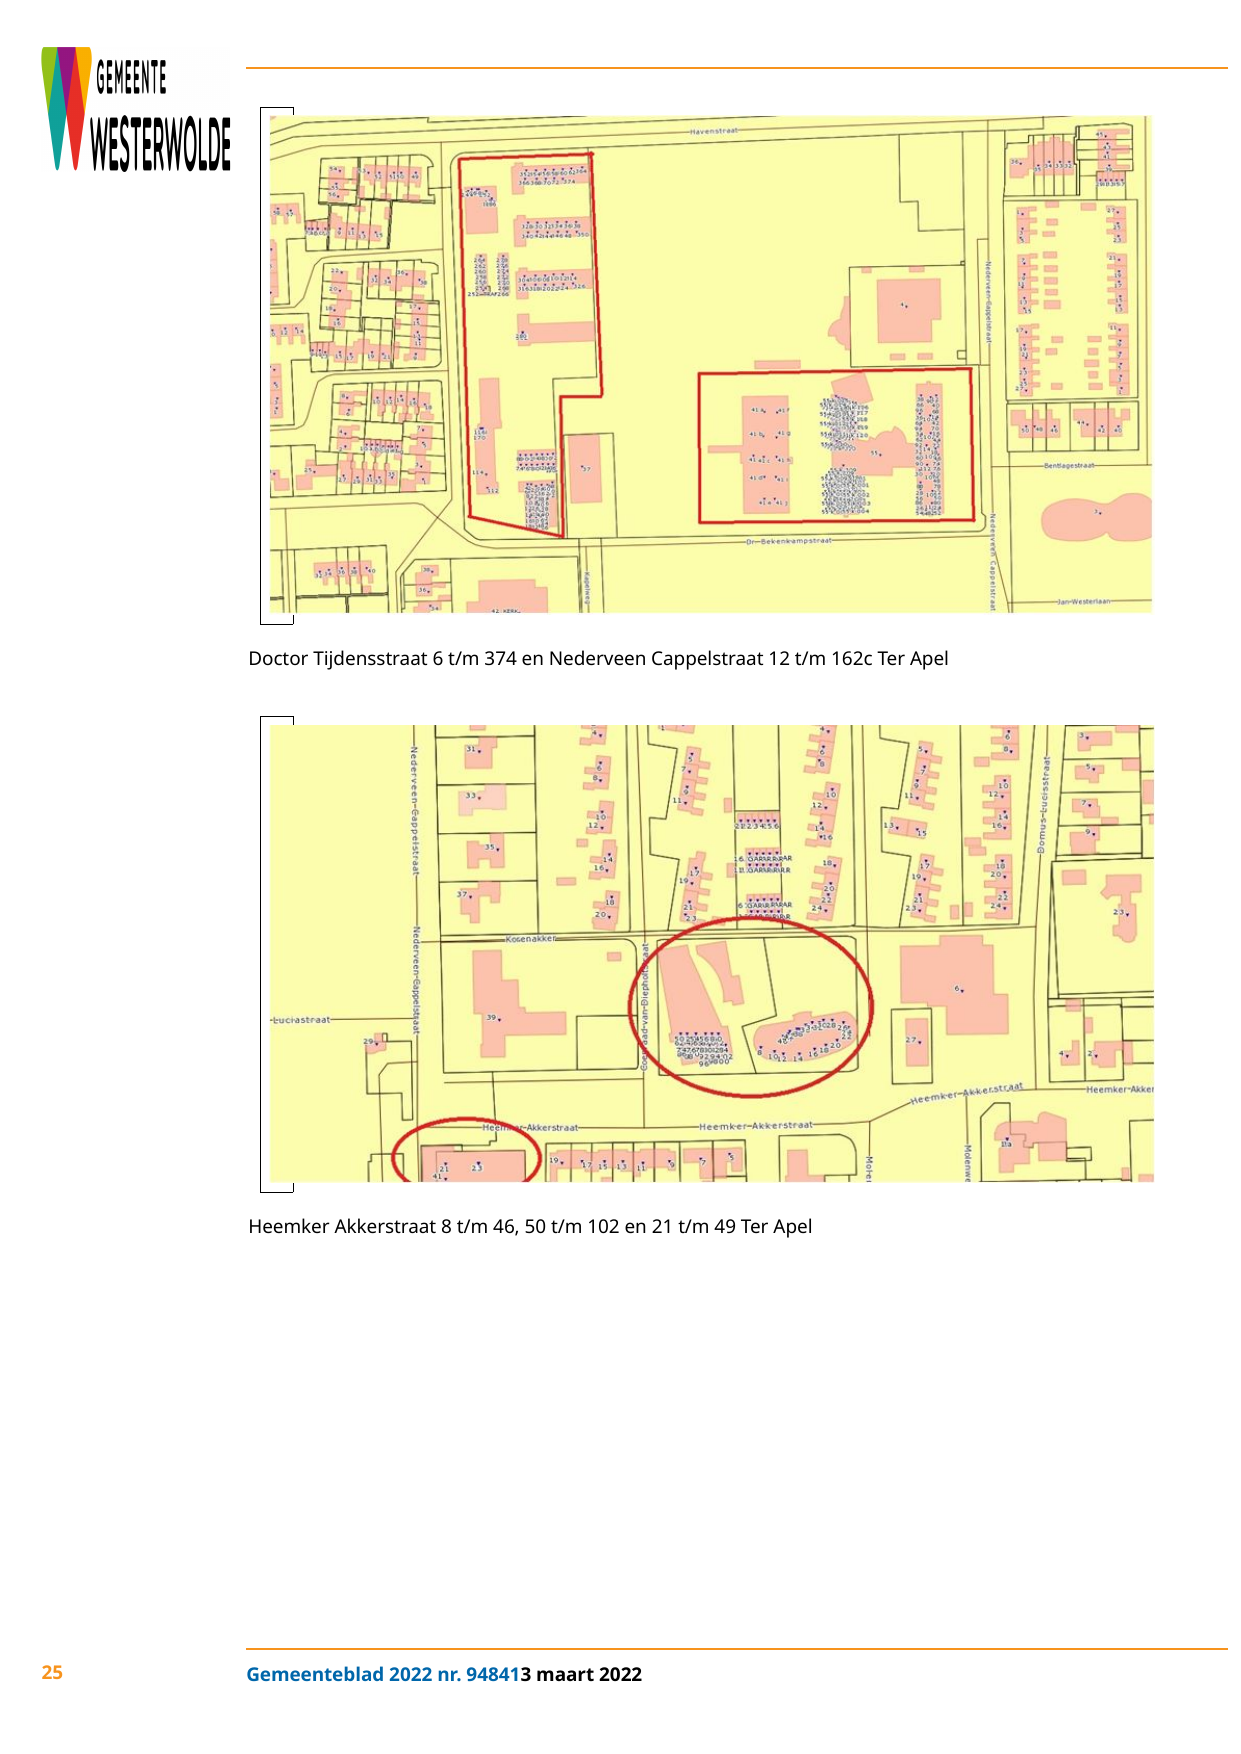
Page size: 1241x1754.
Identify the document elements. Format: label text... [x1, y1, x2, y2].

picture [41, 47, 231, 172]
picture [268, 115, 1155, 615]
text Doctor Tijdensstraat 6 t/m 374 en Nederveen Cappelstraat 12 t/m 162c Ter Apel [248, 645, 1152, 671]
picture [268, 725, 1155, 1183]
text Heemker Akkerstraat 8 t/m 46, 50 t/m 102 en 21 t/m 49 Ter Apel [248, 1213, 1152, 1239]
